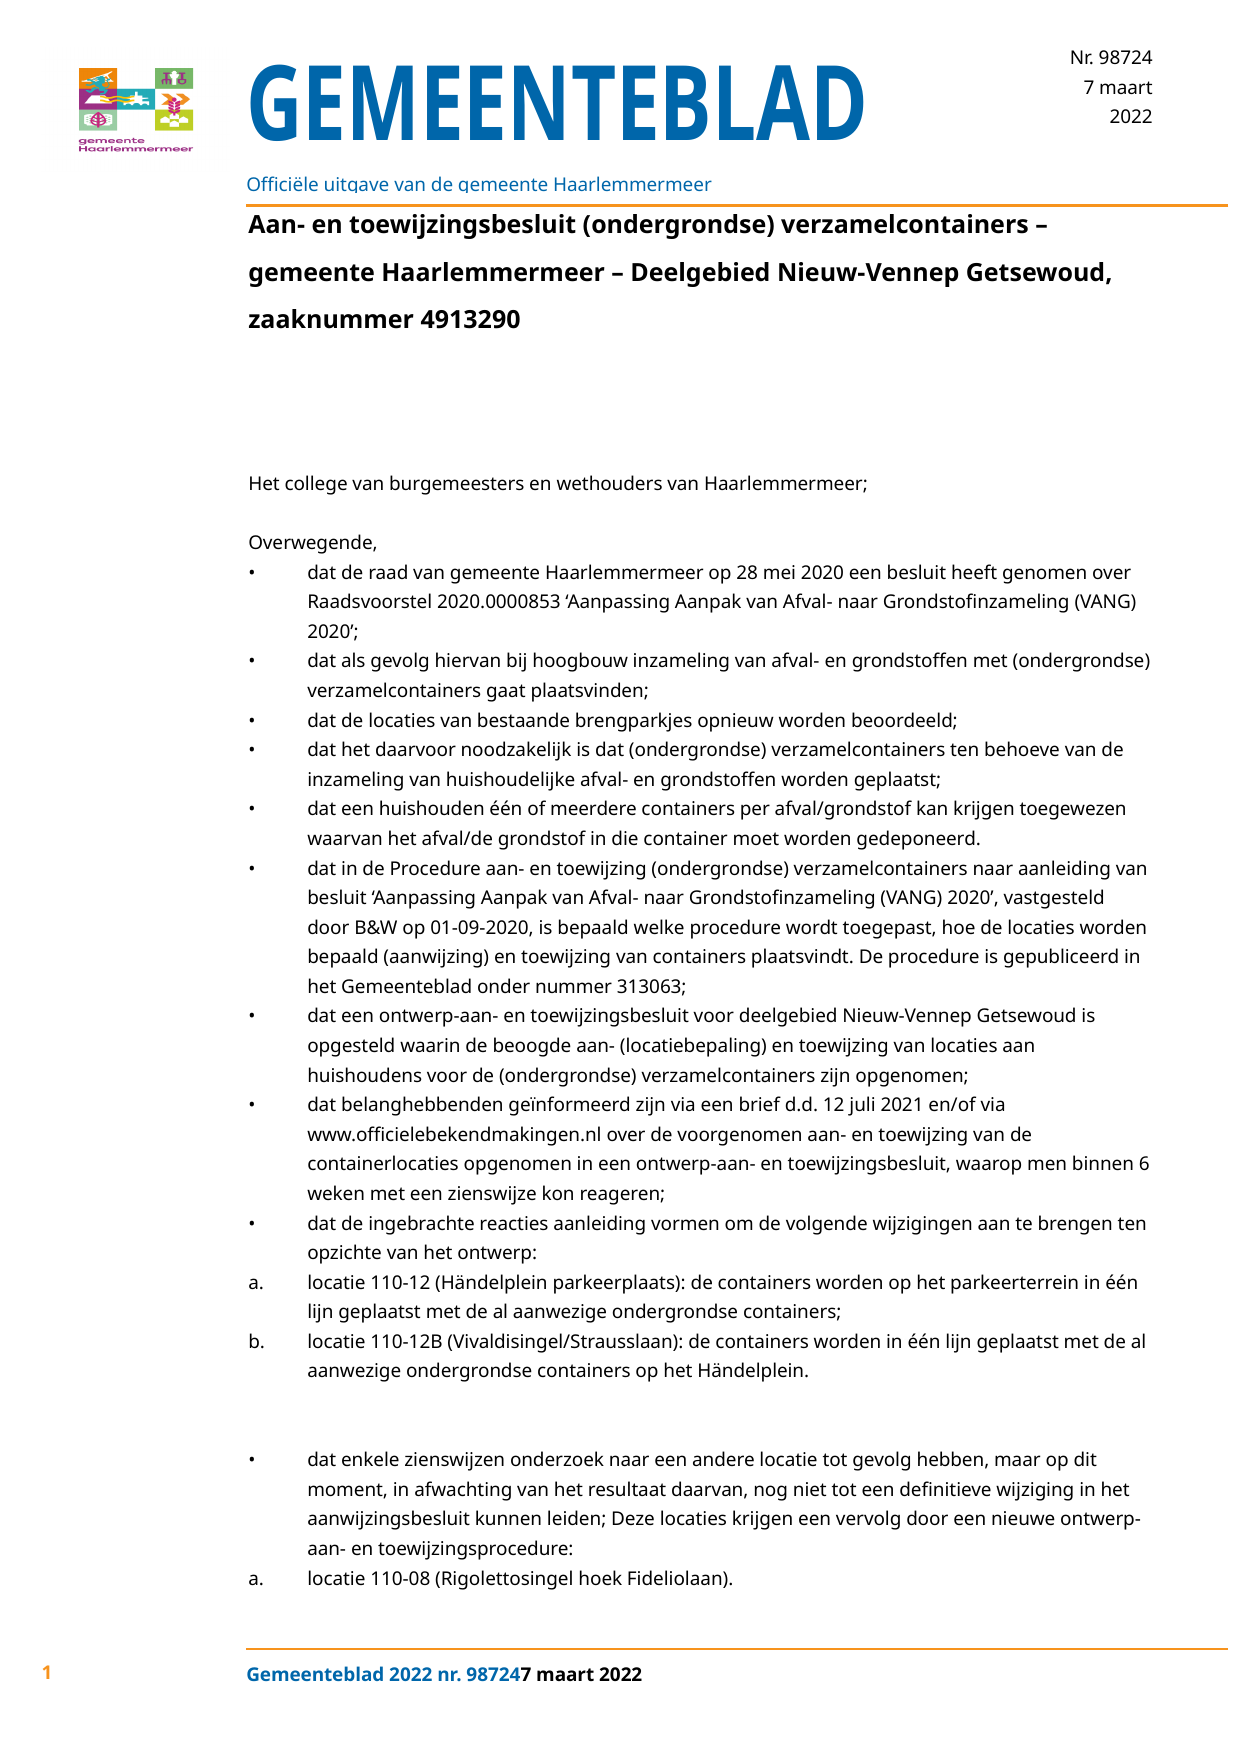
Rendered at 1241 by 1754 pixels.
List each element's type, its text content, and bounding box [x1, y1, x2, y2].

list dat in de Procedure aan- en toewijzing (ondergrondse) verzamelcontainers naar aanleiding van besluit ‘Aanpassing Aanpak van Afval- naar Grondstofinzameling (VANG) 2020’, vastgesteld door B&W op 01-09-2020, is bepaald welke procedure wordt toegepast, hoe de locaties worden bepaald (aanwijzing) en toewijzing van containers plaatsvindt. De procedure is gepubliceerd in het Gemeenteblad onder nummer 313063; [248, 855, 1152, 999]
text Aan- en toewijzingsbesluit (ondergrondse) verzamelcontainers – gemeente Haarlemmermeer – Deelgebied Nieuw-Vennep Getsewoud, zaaknummer 4913290 [248, 207, 1152, 336]
list dat als gevolg hiervan bij hoogbouw inzameling van afval- en grondstoffen met (ondergrondse) verzamelcontainers gaat plaatsvinden; [248, 648, 1152, 703]
list dat een huishouden één of meerdere containers per afval/grondstof kan krijgen toegewezen waarvan het afval/de grondstof in die container moet worden gedeponeerd. [248, 796, 1152, 851]
list dat de ingebrachte reacties aanleiding vormen om de volgende wijzigingen aan te brengen ten opzichte van het ontwerp: [248, 1210, 1152, 1265]
text Het college van burgemeesters en wethouders van Haarlemmermeer; [248, 470, 1152, 496]
list dat de locaties van bestaande brengparkjes opnieuw worden beoordeeld; [248, 707, 1152, 732]
list dat de raad van gemeente Haarlemmermeer op 28 mei 2020 een besluit heeft genomen over Raadsvoorstel 2020.0000853 ‘Aanpassing Aanpak van Afval- naar Grondstofinzameling (VANG) 2020’; [248, 559, 1152, 644]
text Overwegende, [248, 529, 1152, 555]
list dat een ontwerp-aan- en toewijzingsbesluit voor deelgebied Nieuw-Vennep Getsewoud is opgesteld waarin de beoogde aan- (locatiebepaling) en toewijzing van locaties aan huishoudens voor de (ondergrondse) verzamelcontainers zijn opgenomen; [248, 1003, 1152, 1087]
list locatie 110-12B (Vivaldisingel/Strausslaan): de containers worden in één lijn geplaatst met de al aanwezige ondergrondse containers op het Händelplein. [248, 1328, 1152, 1383]
list locatie 110-08 (Rigolettosingel hoek Fideliolaan). [248, 1565, 1152, 1590]
list dat enkele zienswijzen onderzoek naar een andere locatie tot gevolg hebben, maar op dit moment, in afwachting van het resultaat daarvan, nog niet tot een definitieve wijziging in het aanwijzingsbesluit kunnen leiden; Deze locaties krijgen een vervolg door een nieuwe ontwerp-aan- en toewijzingsprocedure: [248, 1446, 1152, 1561]
picture [41, 47, 231, 172]
list dat belanghebbenden geïnformeerd zijn via een brief d.d. 12 juli 2021 en/of via www.officielebekendmakingen.nl over de voorgenomen aan- en toewijzing van de containerlocaties opgenomen in een ontwerp-aan- en toewijzingsbesluit, waarop men binnen 6 weken met een zienswijze kon reageren; [248, 1091, 1152, 1206]
list locatie 110-12 (Händelplein parkeerplaats): de containers worden op het parkeerterrein in één lijn geplaatst met de al aanwezige ondergrondse containers; [248, 1269, 1152, 1324]
list dat het daarvoor noodzakelijk is dat (ondergrondse) verzamelcontainers ten behoeve van de inzameling van huishoudelijke afval- en grondstoffen worden geplaatst; [248, 736, 1152, 792]
